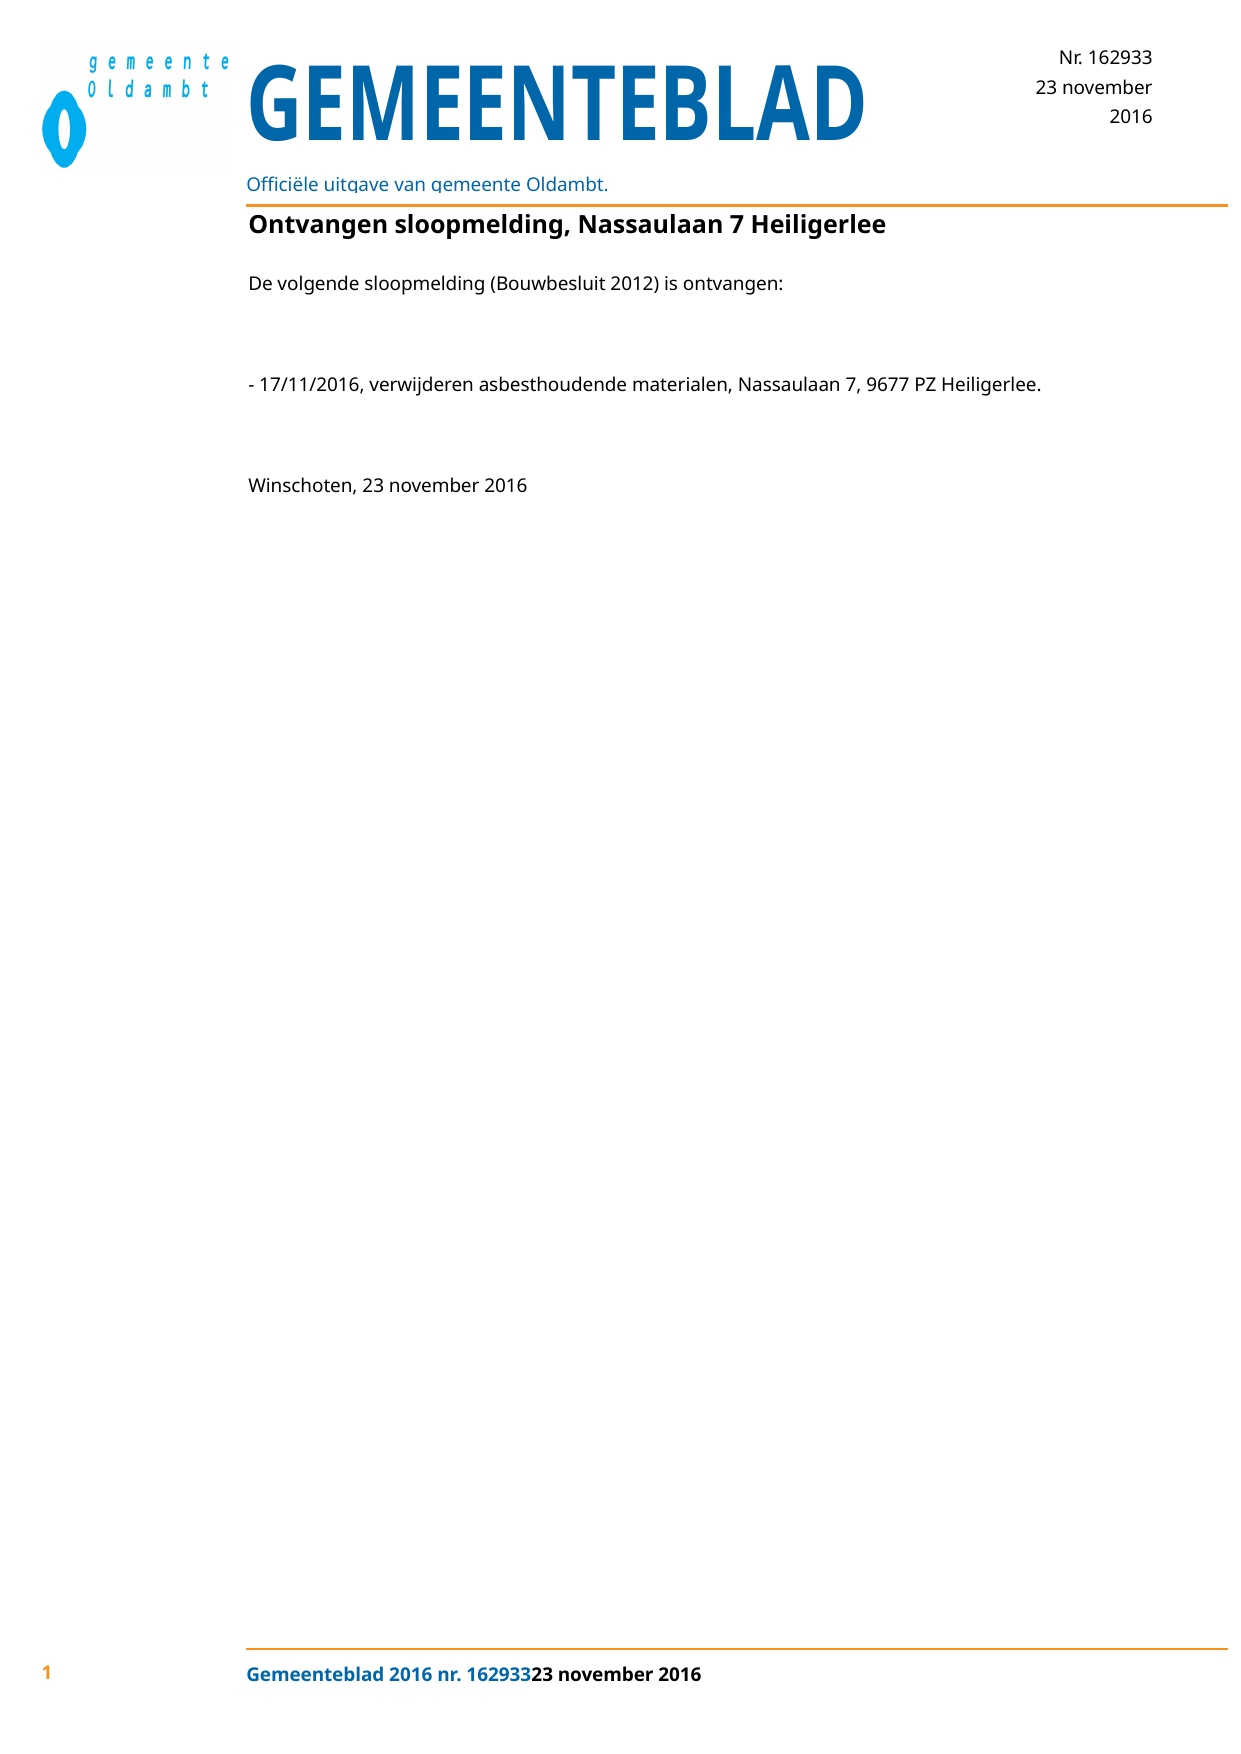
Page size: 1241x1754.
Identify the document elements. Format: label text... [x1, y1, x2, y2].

text Winschoten, 23 november 2016 [248, 472, 1152, 498]
text Ontvangen sloopmelding, Nassaulaan 7 Heiligerlee [248, 207, 1152, 241]
text De volgende sloopmelding (Bouwbesluit 2012) is ontvangen: [248, 270, 1152, 296]
picture [41, 47, 231, 172]
text - 17/11/2016, verwijderen asbesthoudende materialen, Nassaulaan 7, 9677 PZ Heiligerlee. [248, 371, 1152, 397]
